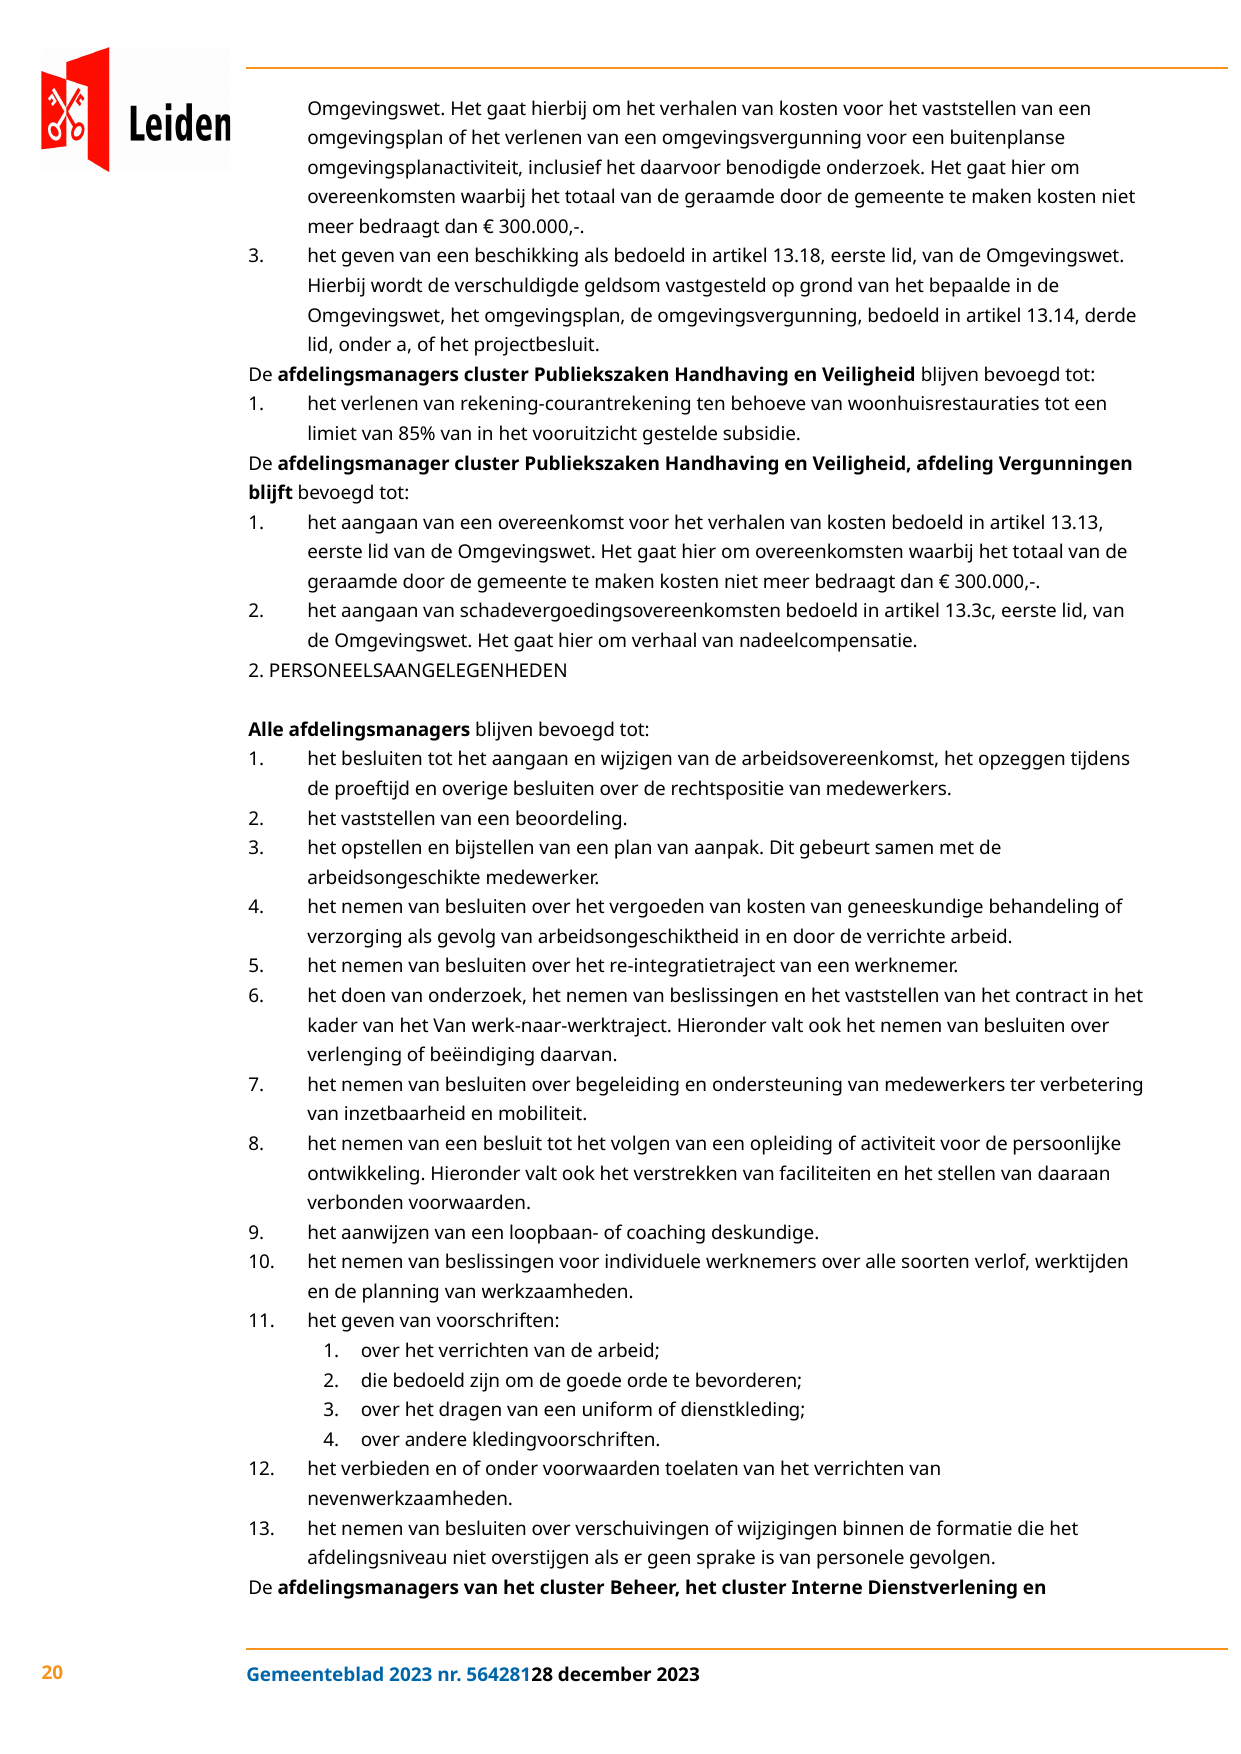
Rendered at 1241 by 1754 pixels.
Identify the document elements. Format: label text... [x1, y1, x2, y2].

text De afdelingsmanagers van het cluster Beheer, het cluster Interne Dienstverlening en [248, 1574, 1152, 1600]
list het aanwijzen van een loopbaan- of coaching deskundige. [248, 1219, 1152, 1245]
list Omgevingswet. Het gaat hierbij om het verhalen van kosten voor het vaststellen van een omgevingsplan of het verlenen van een omgevingsvergunning voor een buitenplanse omgevingsplanactiviteit, inclusief het daarvoor benodigde onderzoek. Het gaat hier om overeenkomsten waarbij het totaal van de geraamde door de gemeente te maken kosten niet meer bedraagt dan € 300.000,-. [248, 95, 1152, 239]
list het opstellen en bijstellen van een plan van aanpak. Dit gebeurt samen met de arbeidsongeschikte medewerker. [248, 834, 1152, 890]
list over het dragen van een uniform of dienstkleding; [323, 1396, 1152, 1422]
list over andere kledingvoorschriften. [323, 1426, 1152, 1452]
list over het verrichten van de arbeid; [323, 1337, 1152, 1363]
picture [41, 47, 231, 172]
list het nemen van besluiten over het re-integratietraject van een werknemer. [248, 953, 1152, 978]
list het vaststellen van een beoordeling. [248, 805, 1152, 831]
text Alle afdelingsmanagers blijven bevoegd tot: [248, 716, 1152, 742]
text 2. PERSONEELSAANGELEGENHEDEN [248, 657, 1152, 683]
list het aangaan van een overeenkomst voor het verhalen van kosten bedoeld in artikel 13.13, eerste lid van de Omgevingswet. Het gaat hier om overeenkomsten waarbij het totaal van de geraamde door de gemeente te maken kosten niet meer bedraagt dan € 300.000,-. [248, 509, 1152, 594]
list het aangaan van schadevergoedingsovereenkomsten bedoeld in artikel 13.3c, eerste lid, van de Omgevingswet. Het gaat hier om verhaal van nadeelcompensatie. [248, 598, 1152, 653]
text De afdelingsmanager cluster Publiekszaken Handhaving en Veiligheid, afdeling Vergunningen blijft bevoegd tot: [248, 450, 1152, 505]
list het verlenen van rekening-courantrekening ten behoeve van woonhuisrestauraties tot een limiet van 85% van in het vooruitzicht gestelde subsidie. [248, 391, 1152, 446]
list het doen van onderzoek, het nemen van beslissingen en het vaststellen van het contract in het kader van het Van werk-naar-werktraject. Hieronder valt ook het nemen van besluiten over verlenging of beëindiging daarvan. [248, 982, 1152, 1067]
list het nemen van besluiten over verschuivingen of wijzigingen binnen de formatie die het afdelingsniveau niet overstijgen als er geen sprake is van personele gevolgen. [248, 1515, 1152, 1570]
list het verbieden en of onder voorwaarden toelaten van het verrichten van nevenwerkzaamheden. [248, 1456, 1152, 1511]
list het geven van een beschikking als bedoeld in artikel 13.18, eerste lid, van de Omgevingswet. Hierbij wordt de verschuldigde geldsom vastgesteld op grond van het bepaalde in de Omgevingswet, het omgevingsplan, de omgevingsvergunning, bedoeld in artikel 13.14, derde lid, onder a, of het projectbesluit. [248, 243, 1152, 357]
list het nemen van besluiten over begeleiding en ondersteuning van medewerkers ter verbetering van inzetbaarheid en mobiliteit. [248, 1071, 1152, 1126]
list het geven van voorschriften: [248, 1308, 1152, 1333]
list het nemen van besluiten over het vergoeden van kosten van geneeskundige behandeling of verzorging als gevolg van arbeidsongeschiktheid in en door de verrichte arbeid. [248, 893, 1152, 949]
list het besluiten tot het aangaan en wijzigen van de arbeidsovereenkomst, het opzeggen tijdens de proeftijd en overige besluiten over de rechtspositie van medewerkers. [248, 746, 1152, 801]
list die bedoeld zijn om de goede orde te bevorderen; [323, 1367, 1152, 1393]
list het nemen van beslissingen voor individuele werknemers over alle soorten verlof, werktijden en de planning van werkzaamheden. [248, 1248, 1152, 1304]
text De afdelingsmanagers cluster Publiekszaken Handhaving en Veiligheid blijven bevoegd tot: [248, 361, 1152, 387]
list het nemen van een besluit tot het volgen van een opleiding of activiteit voor de persoonlijke ontwikkeling. Hieronder valt ook het verstrekken van faciliteiten en het stellen van daaraan verbonden voorwaarden. [248, 1130, 1152, 1215]
